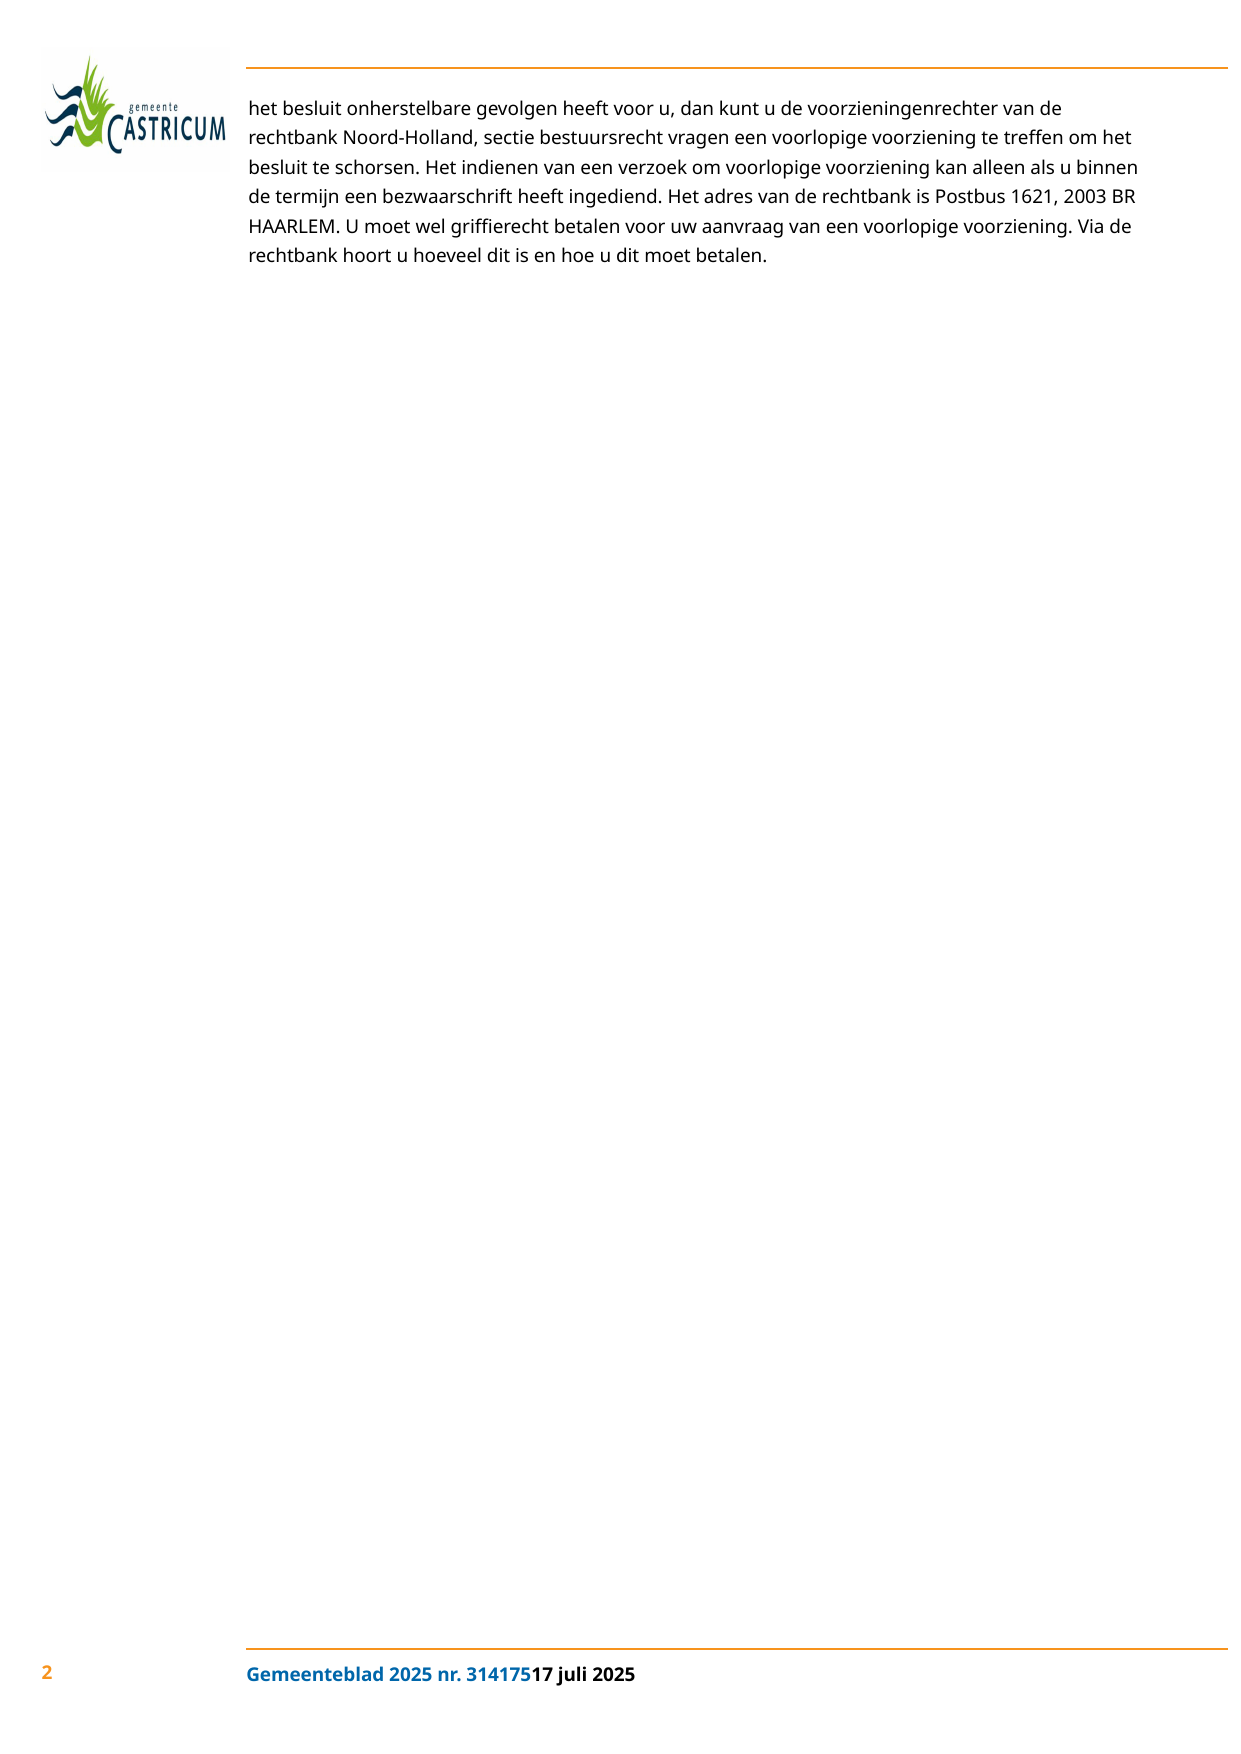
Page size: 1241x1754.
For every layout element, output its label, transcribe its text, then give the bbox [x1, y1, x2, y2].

picture [41, 47, 231, 172]
text het besluit onherstelbare gevolgen heeft voor u, dan kunt u de voorzieningenrechter van de rechtbank Noord-Holland, sectie bestuursrecht vragen een voorlopige voorziening te treffen om het besluit te schorsen. Het indienen van een verzoek om voorlopige voorziening kan alleen als u binnen de termijn een bezwaarschrift heeft ingediend. Het adres van de rechtbank is Postbus 1621, 2003 BR HAARLEM. U moet wel griffierecht betalen voor uw aanvraag van een voorlopige voorziening. Via de rechtbank hoort u hoeveel dit is en hoe u dit moet betalen. [248, 95, 1152, 268]
